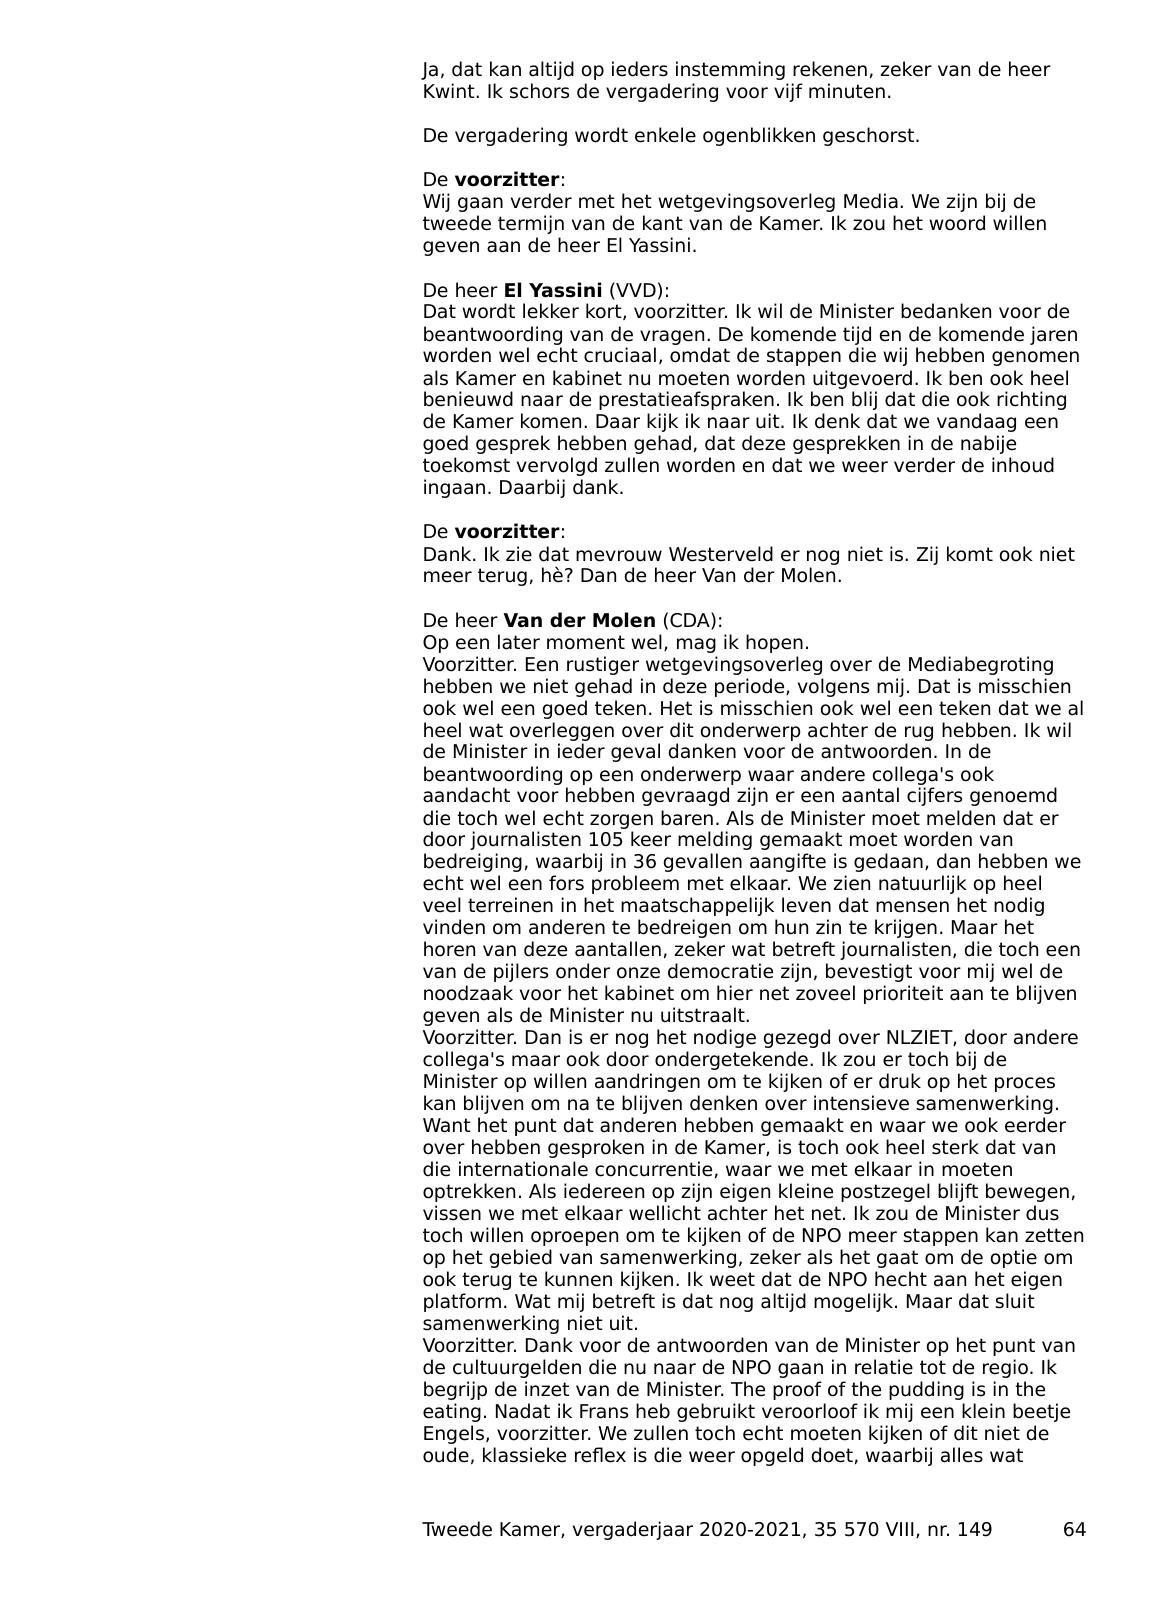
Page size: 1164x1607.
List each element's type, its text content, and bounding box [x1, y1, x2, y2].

text Voorzitter. Een rustiger wetgevingsoverleg over de Mediabegroting hebben we niet gehad in deze periode, volgens mij. Dat is misschien ook wel een goed teken. Het is misschien ook wel een teken dat we al heel wat overleggen over dit onderwerp achter de rug hebben. Ik wil de Minister in ieder geval danken voor de antwoorden. In de beantwoording op een onderwerp waar andere collega's ook aandacht voor hebben gevraagd zijn er een aantal cijfers genoemd die toch wel echt zorgen baren. Als de Minister moet melden dat er door journalisten 105 keer melding gemaakt moet worden van bedreiging, waarbij in 36 gevallen aangifte is gedaan, dan hebben we echt wel een fors probleem met elkaar. We zien natuurlijk op heel veel terreinen in het maatschappelijk leven dat mensen het nodig vinden om anderen te bedreigen om hun zin te krijgen. Maar het horen van deze aantallen, zeker wat betreft journalisten, die toch een van de pijlers onder onze democratie zijn, bevestigt voor mij wel de noodzaak voor het kabinet om hier net zoveel prioriteit aan te blijven geven als de Minister nu uitstraalt. [422, 653, 1087, 1027]
text De heer El Yassini (VVD): [422, 279, 1087, 301]
text De voorzitter: [422, 169, 1087, 191]
text Ja, dat kan altijd op ieders instemming rekenen, zeker van de heer Kwint. Ik schors de vergadering voor vijf minuten. [422, 59, 1087, 103]
text De vergadering wordt enkele ogenblikken geschorst. [422, 125, 1087, 147]
text De voorzitter: [422, 521, 1087, 543]
text Voorzitter. Dan is er nog het nodige gezegd over NLZIET, door andere collega's maar ook door ondergetekende. Ik zou er toch bij de Minister op willen aandringen om te kijken of er druk op het proces kan blijven om na te blijven denken over intensieve samenwerking. Want het punt dat anderen hebben gemaakt en waar we ook eerder over hebben gesproken in de Kamer, is toch ook heel sterk dat van die internationale concurrentie, waar we met elkaar in moeten optrekken. Als iedereen op zijn eigen kleine postzegel blijft bewegen, vissen we met elkaar wellicht achter het net. Ik zou de Minister dus toch willen oproepen om te kijken of de NPO meer stappen kan zetten op het gebied van samenwerking, zeker als het gaat om de optie om ook terug te kunnen kijken. Ik weet dat de NPO hecht aan het eigen platform. Wat mij betreft is dat nog altijd mogelijk. Maar dat sluit samenwerking niet uit. [422, 1027, 1087, 1335]
text De heer Van der Molen (CDA): [422, 609, 1087, 632]
text Dat wordt lekker kort, voorzitter. Ik wil de Minister bedanken voor de beantwoording van de vragen. De komende tijd en de komende jaren worden wel echt cruciaal, omdat de stappen die wij hebben genomen als Kamer en kabinet nu moeten worden uitgevoerd. Ik ben ook heel benieuwd naar de prestatieafspraken. Ik ben blij dat die ook richting de Kamer komen. Daar kijk ik naar uit. Ik denk dat we vandaag een goed gesprek hebben gehad, dat deze gesprekken in de nabije toekomst vervolgd zullen worden en dat we weer verder de inhoud ingaan. Daarbij dank. [422, 301, 1087, 499]
text Voorzitter. Dank voor de antwoorden van de Minister op het punt van de cultuurgelden die nu naar de NPO gaan in relatie tot de regio. Ik begrijp de inzet van de Minister. The proof of the pudding is in the eating. Nadat ik Frans heb gebruikt veroorloof ik mij een klein beetje Engels, voorzitter. We zullen toch echt moeten kijken of dit niet de oude, klassieke reflex is die weer opgeld doet, waarbij alles wat [422, 1335, 1087, 1467]
text Wij gaan verder met het wetgevingsoverleg Media. We zijn bij de tweede termijn van de kant van de Kamer. Ik zou het woord willen geven aan de heer El Yassini. [422, 191, 1087, 257]
text Op een later moment wel, mag ik hopen. [422, 632, 1087, 653]
text Dank. Ik zie dat mevrouw Westerveld er nog niet is. Zij komt ook niet meer terug, hè? Dan de heer Van der Molen. [422, 543, 1087, 587]
